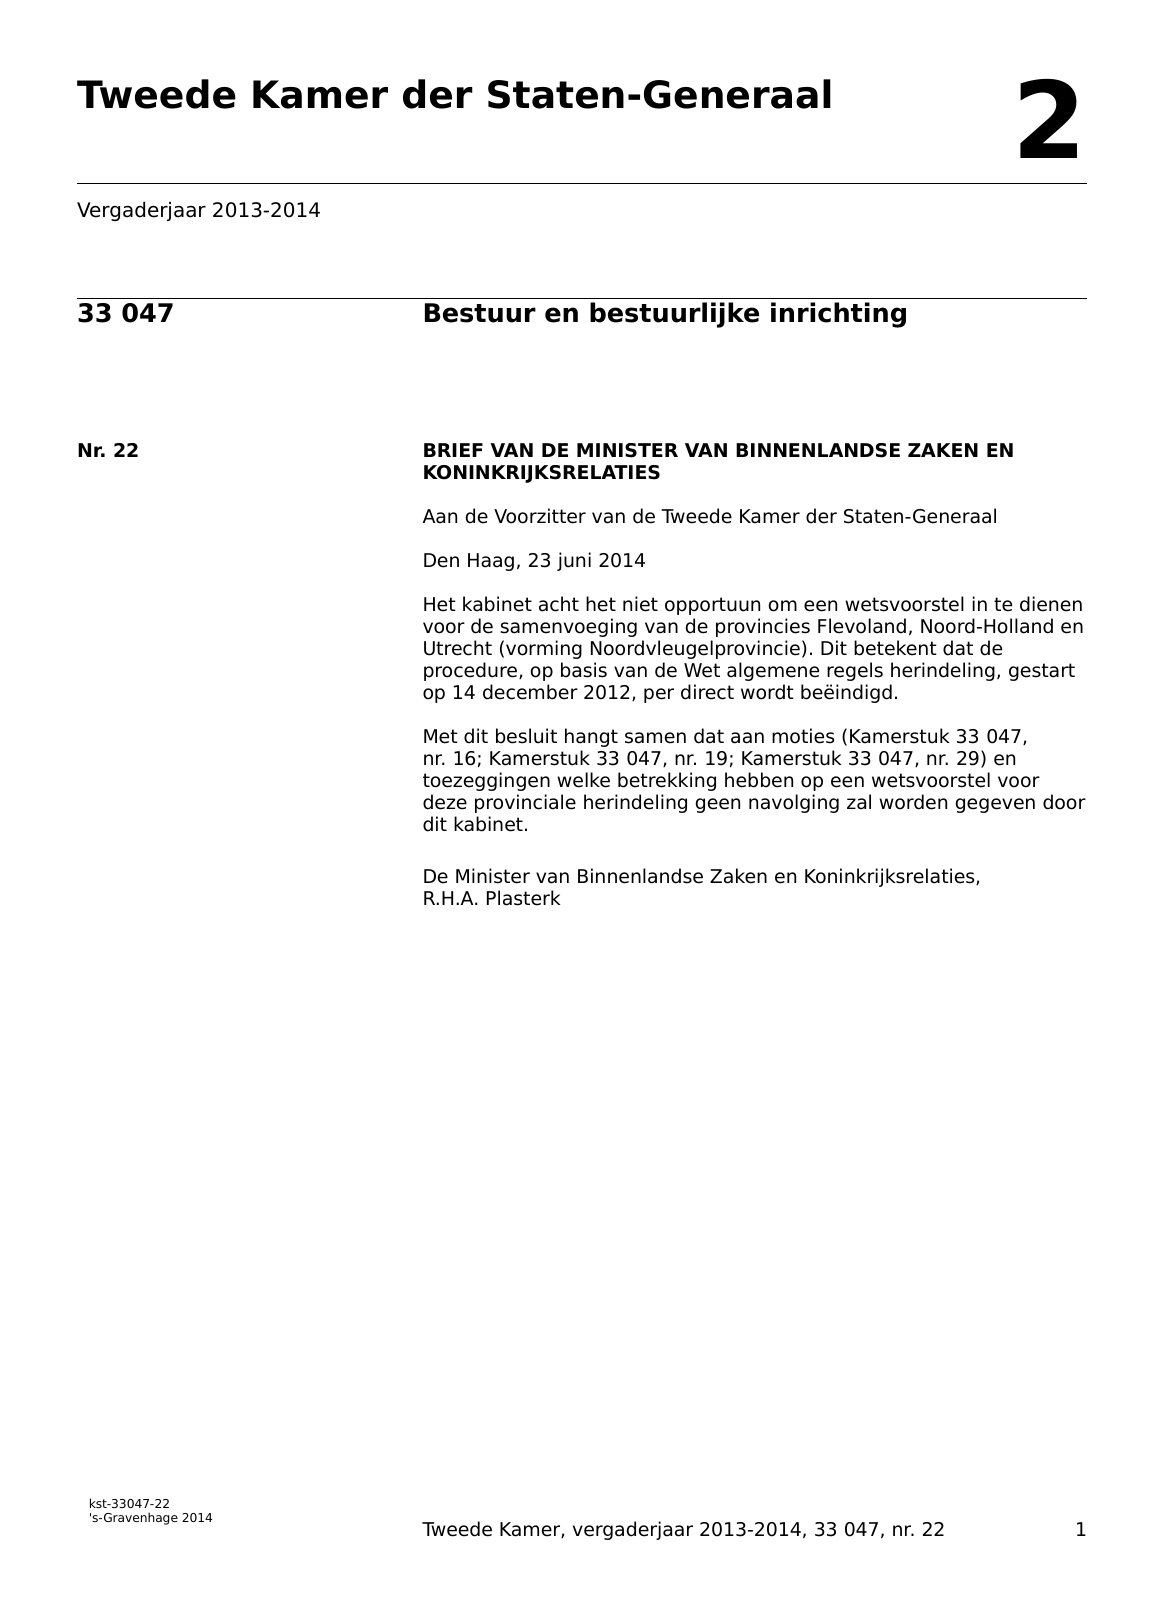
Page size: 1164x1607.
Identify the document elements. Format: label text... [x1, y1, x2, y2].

text Den Haag, 23 juni 2014 [422, 550, 1087, 572]
table_header Tweede Kamer der Staten-Generaal [77, 59, 886, 183]
text De Minister van Binnenlandse Zaken en Koninkrijksrelaties, R.H.A. Plasterk [422, 866, 1087, 910]
text Aan de Voorzitter van de Tweede Kamer der Staten-Generaal [422, 506, 1087, 528]
subtitle 33 047 Bestuur en bestuurlijke inrichting [77, 299, 1087, 329]
table_cell Vergaderjaar 2013-2014 [77, 184, 1087, 298]
table_header 2 [886, 59, 1087, 183]
text Met dit besluit hangt samen dat aan moties (Kamerstuk 33 047, nr. 16; Kamerstuk 33 047, nr. 19; Kamerstuk 33 047, nr. 29) en toezeggingen welke betrekking hebben op een wetsvoorstel voor deze provinciale herindeling geen navolging zal worden gegeven door dit kabinet. [422, 726, 1087, 836]
text Het kabinet acht het niet opportuun om een wetsvoorstel in te dienen voor de samenvoeging van de provincies Flevoland, Noord-Holland en Utrecht (vorming Noordvleugelprovincie). Dit betekent dat de procedure, op basis van de Wet algemene regels herindeling, gestart op 14 december 2012, per direct wordt beëindigd. [422, 594, 1087, 704]
text 's-Gravenhage 2014 [88, 1511, 323, 1525]
subtitle Nr. 22 BRIEF VAN DE MINISTER VAN BINNENLANDSE ZAKEN EN KONINKRIJKSRELATIES [77, 440, 1087, 484]
text kst-33047-22 [88, 1497, 323, 1511]
